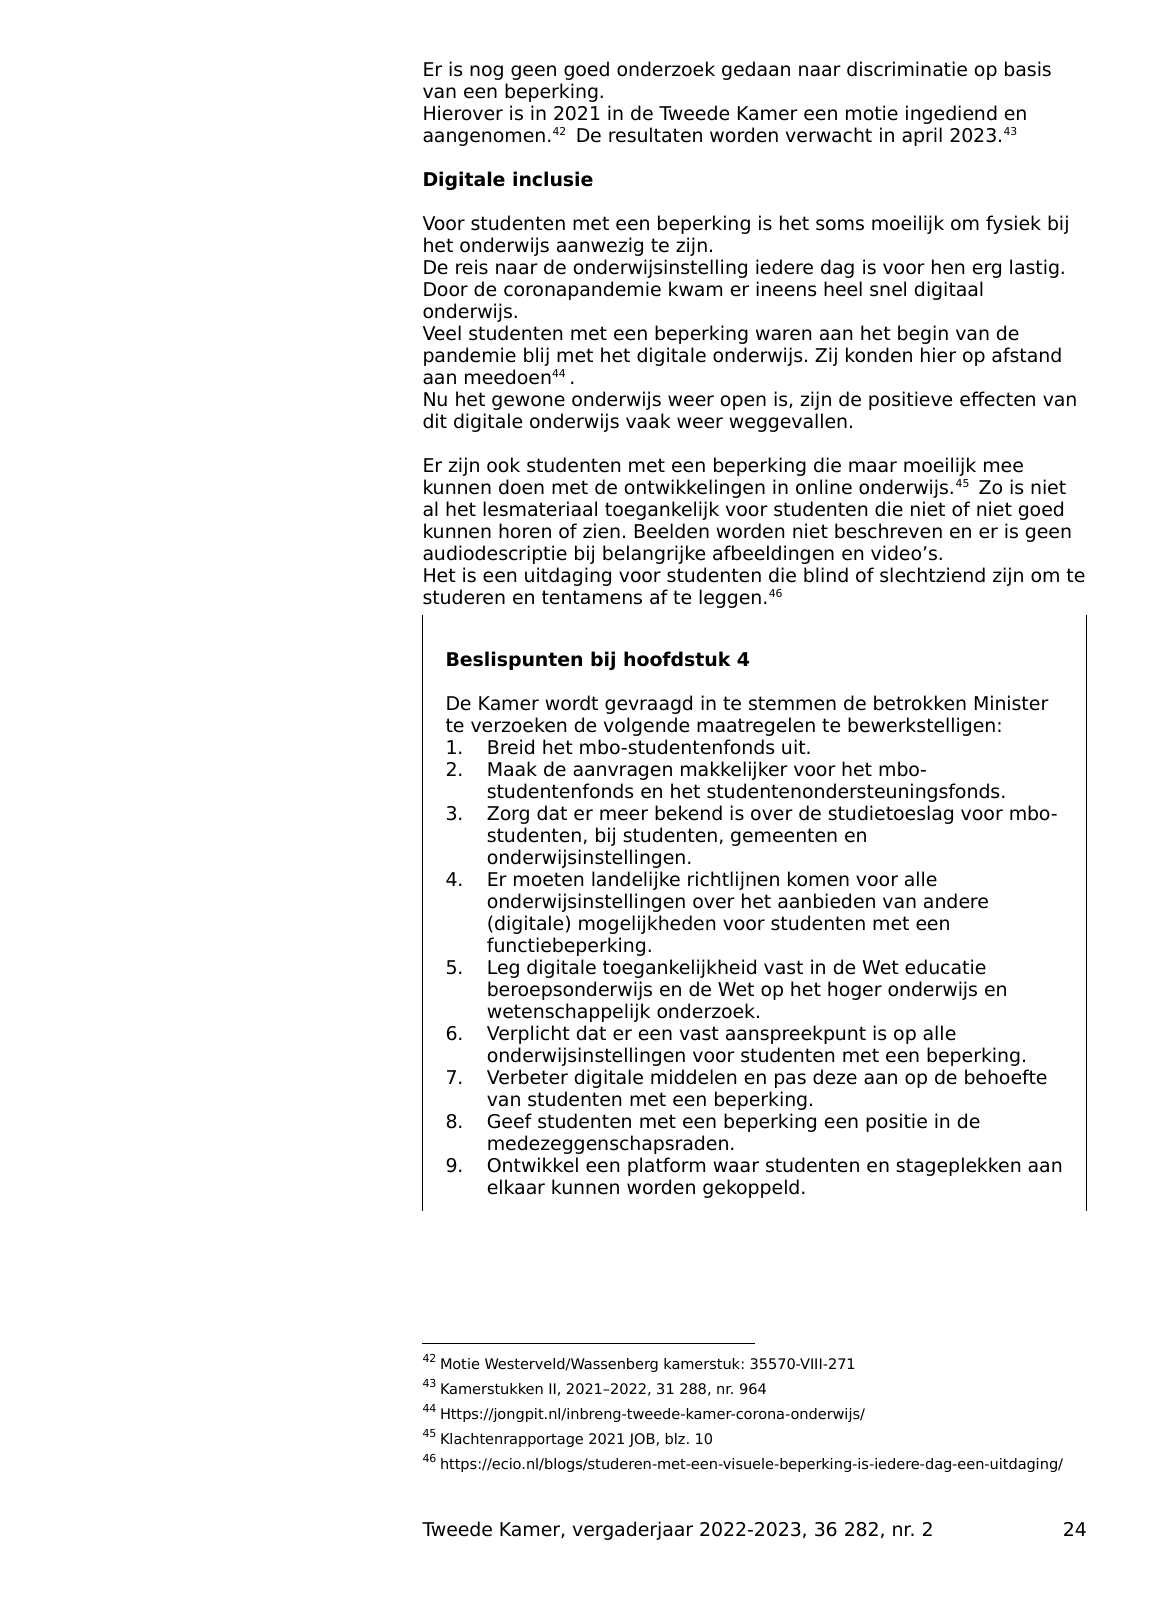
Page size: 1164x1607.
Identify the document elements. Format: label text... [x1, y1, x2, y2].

subtitle Digitale inclusie [422, 169, 1087, 191]
text Het is een uitdaging voor studenten die blind of slechtziend zijn om te studeren en tentamens af te leggen. [422, 565, 1087, 609]
text Hierover is in 2021 in de Tweede Kamer een motie ingediend en aangenomen. De resultaten worden verwacht in april 2023. [422, 103, 1087, 147]
text Voor studenten met een beperking is het soms moeilijk om fysiek bij het onderwijs aanwezig te zijn. [422, 213, 1087, 257]
text https://ecio.nl/blogs/studeren-met-een-visuele-beperking-is-iedere-dag-een-uitdaging/ [422, 1452, 1087, 1474]
text Door de coronapandemie kwam er ineens heel snel digitaal onderwijs. [422, 279, 1087, 323]
text Https://jongpit.nl/inbreng-tweede-kamer-corona-onderwijs/ [422, 1402, 1087, 1424]
text Kamerstukken II, 2021–2022, 31 288, nr. 964 [422, 1377, 1087, 1399]
text Motie Westerveld/Wassenberg kamerstuk: 35570-VIII-271 [422, 1352, 1087, 1374]
text Er is nog geen goed onderzoek gedaan naar discriminatie op basis van een beperking. [422, 59, 1087, 103]
text Klachtenrapportage 2021 JOB, blz. 10 [422, 1427, 1087, 1449]
text De reis naar de onderwijsinstelling iedere dag is voor hen erg lastig. [422, 257, 1087, 279]
text Nu het gewone onderwijs weer open is, zijn de positieve effecten van dit digitale onderwijs vaak weer weggevallen. [422, 389, 1087, 433]
table_header Beslispunten bij hoofdstuk 4 De Kamer wordt gevraagd in te stemmen de betrokken Minister te verzoeken de volgende maatregelen te bewerkstelligen: 1. Breid het mbo-studentenfonds uit. 2. Maak de aanvragen makkelijker voor het mbo-studentenfonds en het studentenondersteuningsfonds. 3. Zorg dat er meer bekend is over de studietoeslag voor mbo-studenten, bij studenten, gemeenten en onderwijsinstellingen. 4. Er moeten landelijke richtlijnen komen voor alle onderwijsinstellingen over het aanbieden van andere (digitale) mogelijkheden voor studenten met een functiebeperking. 5. Leg digitale toegankelijkheid vast in de Wet educatie beroepsonderwijs en de Wet op het hoger onderwijs en wetenschappelijk onderzoek. 6. Verplicht dat er een vast aanspreekpunt is op alle onderwijsinstellingen voor studenten met een beperking. 7. Verbeter digitale middelen en pas deze aan op de behoefte van studenten met een beperking. 8. Geef studenten met een beperking een positie in de medezeggenschapsraden. 9. Ontwikkel een platform waar studenten en stageplekken aan elkaar kunnen worden gekoppeld. [423, 615, 1086, 1211]
text Veel studenten met een beperking waren aan het begin van de pandemie blij met het digitale onderwijs. Zij konden hier op afstand aan meedoen. [422, 323, 1087, 389]
text Er zijn ook studenten met een beperking die maar moeilijk mee kunnen doen met de ontwikkelingen in online onderwijs. Zo is niet al het lesmateriaal toegankelijk voor studenten die niet of niet goed kunnen horen of zien. Beelden worden niet beschreven en er is geen audiodescriptie bij belangrijke afbeeldingen en video’s. [422, 455, 1087, 565]
